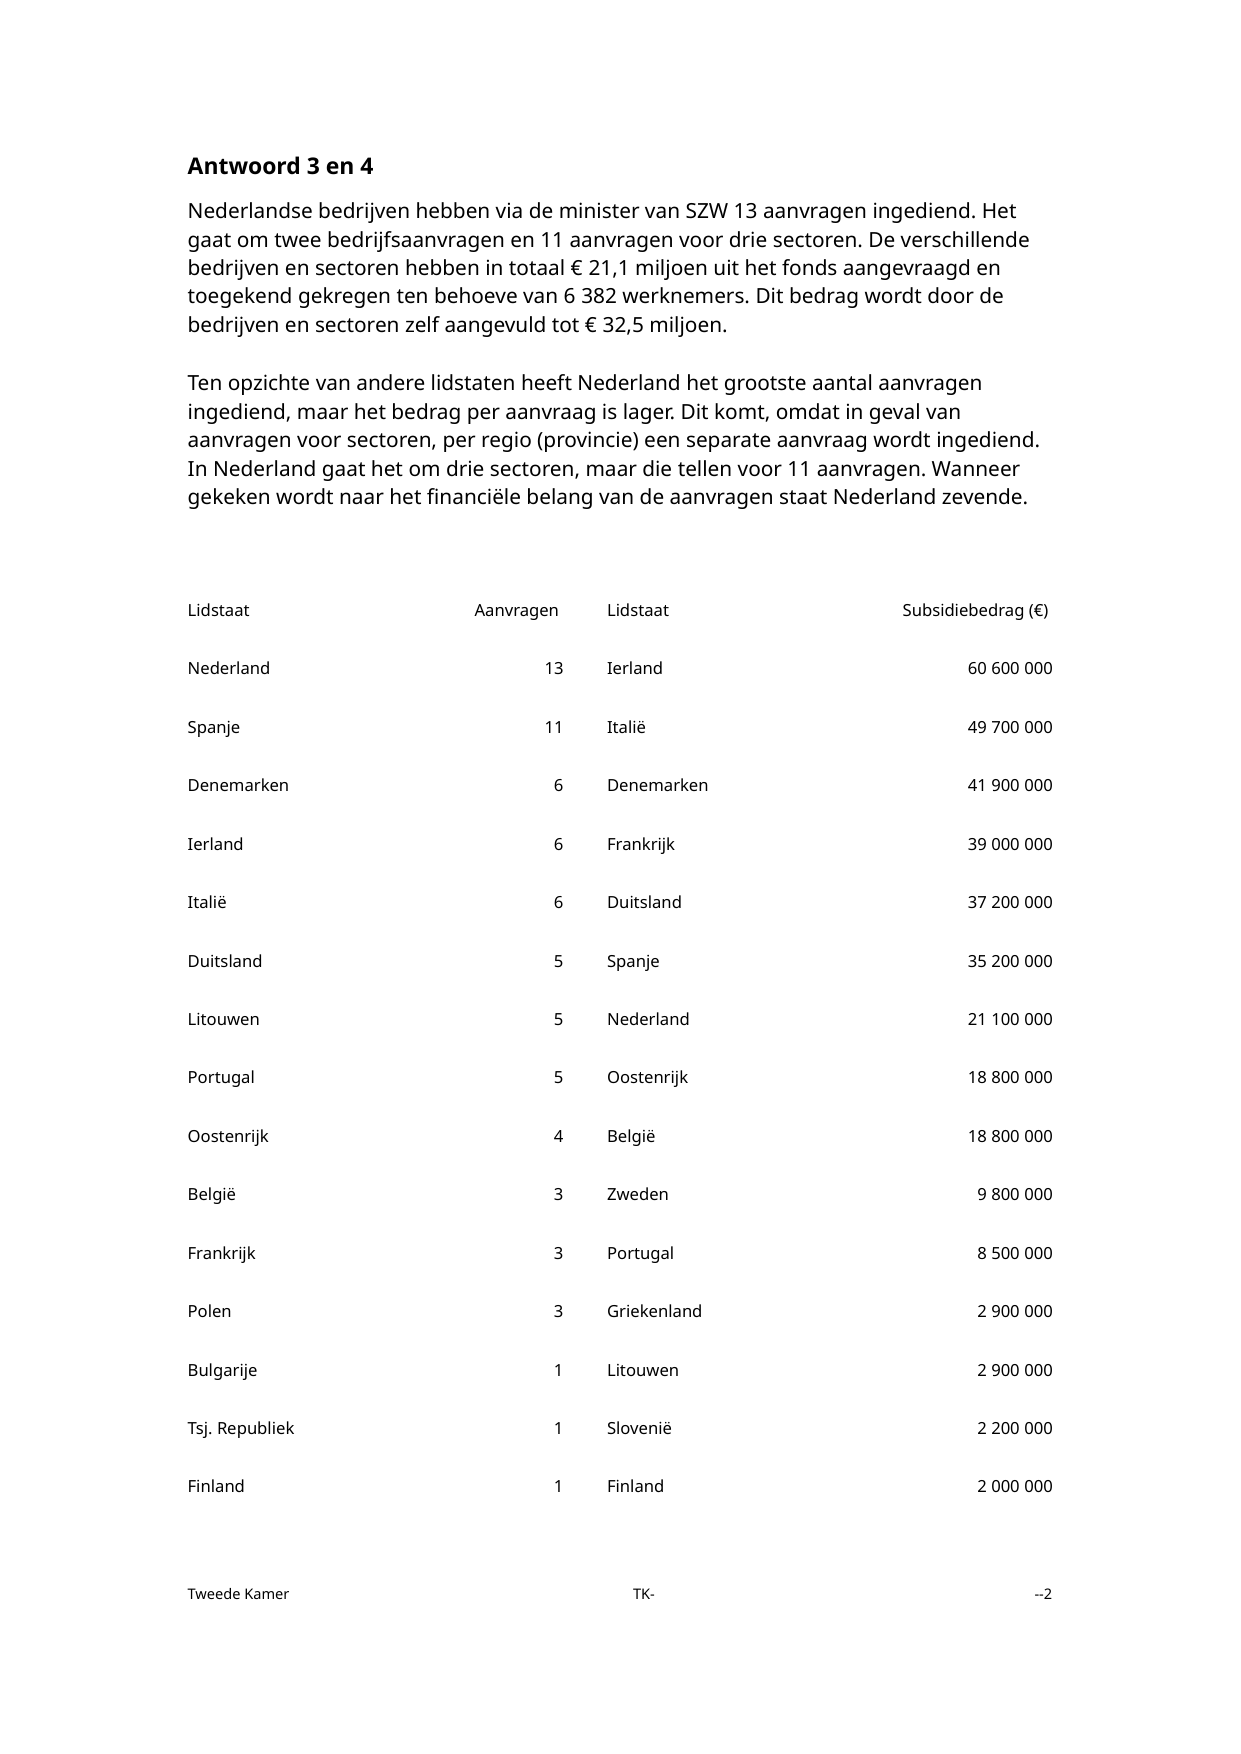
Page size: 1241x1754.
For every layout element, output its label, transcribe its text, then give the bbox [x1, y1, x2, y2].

table_cell 1 [432, 1358, 563, 1417]
table_cell 18 800 000 [852, 1066, 1053, 1124]
table_cell 39 000 000 [852, 832, 1053, 891]
table_cell [563, 1125, 607, 1183]
table_cell [563, 774, 607, 832]
text Nederlandse bedrijven hebben via de minister van SZW 13 aanvragen ingediend. Het gaat om twee bedrijfsaanvragen en 11 aanvragen voor drie sectoren. De verschillende bedrijven en sectoren hebben in totaal € 21,1 miljoen uit het fonds aangevraagd en toegekend gekregen ten behoeve van 6 382 werknemers. Dit bedrag wordt door de bedrijven en sectoren zelf aangevuld tot € 32,5 miljoen. [187, 196, 1053, 338]
table_cell Denemarken [607, 774, 852, 832]
table_cell 2 200 000 [852, 1417, 1053, 1475]
table_header Subsidiebedrag (€) [852, 599, 1053, 657]
table_cell 35 200 000 [852, 949, 1053, 1008]
table_header Lidstaat [607, 599, 852, 657]
table_cell 5 [432, 949, 563, 1008]
table_cell 2 000 000 [852, 1475, 1053, 1533]
table_header Aanvragen [432, 599, 563, 657]
table_cell 4 [432, 1125, 563, 1183]
table_cell Oostenrijk [188, 1125, 432, 1183]
table_cell [563, 832, 607, 891]
table_cell 8 500 000 [852, 1241, 1053, 1300]
table_cell Spanje [607, 949, 852, 1008]
table_cell [563, 1358, 607, 1417]
table_cell België [607, 1125, 852, 1183]
table_cell [563, 1475, 607, 1533]
table_cell 41 900 000 [852, 774, 1053, 832]
table_cell [563, 949, 607, 1008]
table_cell Italië [607, 715, 852, 774]
table_cell Litouwen [188, 1008, 432, 1066]
table_cell 3 [432, 1183, 563, 1241]
table_cell Duitsland [188, 949, 432, 1008]
table_cell Bulgarije [188, 1358, 432, 1417]
subtitle Antwoord 3 en 4 [187, 150, 1053, 181]
table_cell 2 900 000 [852, 1300, 1053, 1358]
table_cell Ierland [188, 832, 432, 891]
table_header [563, 599, 607, 657]
table_cell Litouwen [607, 1358, 852, 1417]
table_cell 6 [432, 832, 563, 891]
table_cell Finland [607, 1475, 852, 1533]
table_cell [563, 891, 607, 949]
table_cell Italië [188, 891, 432, 949]
table_cell [563, 715, 607, 774]
table_cell 5 [432, 1008, 563, 1066]
table_cell Tsj. Republiek [188, 1417, 432, 1475]
table_cell Finland [188, 1475, 432, 1533]
table_cell Griekenland [607, 1300, 852, 1358]
table_cell Nederland [188, 657, 432, 715]
table_cell 5 [432, 1066, 563, 1124]
table_cell 1 [432, 1475, 563, 1533]
table_cell 3 [432, 1300, 563, 1358]
table_cell 37 200 000 [852, 891, 1053, 949]
table_cell 6 [432, 774, 563, 832]
table_cell Oostenrijk [607, 1066, 852, 1124]
table_cell Slovenië [607, 1417, 852, 1475]
table_cell Denemarken [188, 774, 432, 832]
table_cell 9 800 000 [852, 1183, 1053, 1241]
table_cell Spanje [188, 715, 432, 774]
table_header Lidstaat [188, 599, 432, 657]
table_cell Portugal [607, 1241, 852, 1300]
table_cell Frankrijk [188, 1241, 432, 1300]
table_cell 21 100 000 [852, 1008, 1053, 1066]
table_cell [563, 1183, 607, 1241]
table_cell 13 [432, 657, 563, 715]
table_cell 49 700 000 [852, 715, 1053, 774]
table_cell [563, 1008, 607, 1066]
table_cell [563, 1300, 607, 1358]
table_cell 3 [432, 1241, 563, 1300]
table_cell 60 600 000 [852, 657, 1053, 715]
table_cell 18 800 000 [852, 1125, 1053, 1183]
table_cell 2 900 000 [852, 1358, 1053, 1417]
table_cell 6 [432, 891, 563, 949]
table_cell [563, 657, 607, 715]
table_cell [563, 1066, 607, 1124]
table_cell 1 [432, 1417, 563, 1475]
table_cell Duitsland [607, 891, 852, 949]
table_cell 11 [432, 715, 563, 774]
table_cell Zweden [607, 1183, 852, 1241]
table_cell Nederland [607, 1008, 852, 1066]
text Ten opzichte van andere lidstaten heeft Nederland het grootste aantal aanvragen ingediend, maar het bedrag per aanvraag is lager. Dit komt, omdat in geval van aanvragen voor sectoren, per regio (provincie) een separate aanvraag wordt ingediend. In Nederland gaat het om drie sectoren, maar die tellen voor 11 aanvragen. Wanneer gekeken wordt naar het financiële belang van de aanvragen staat Nederland zevende. [187, 368, 1053, 511]
table_cell Polen [188, 1300, 432, 1358]
table_cell Portugal [188, 1066, 432, 1124]
table_cell België [188, 1183, 432, 1241]
table_cell Ierland [607, 657, 852, 715]
table_cell Frankrijk [607, 832, 852, 891]
table_cell [563, 1417, 607, 1475]
table_cell [563, 1241, 607, 1300]
